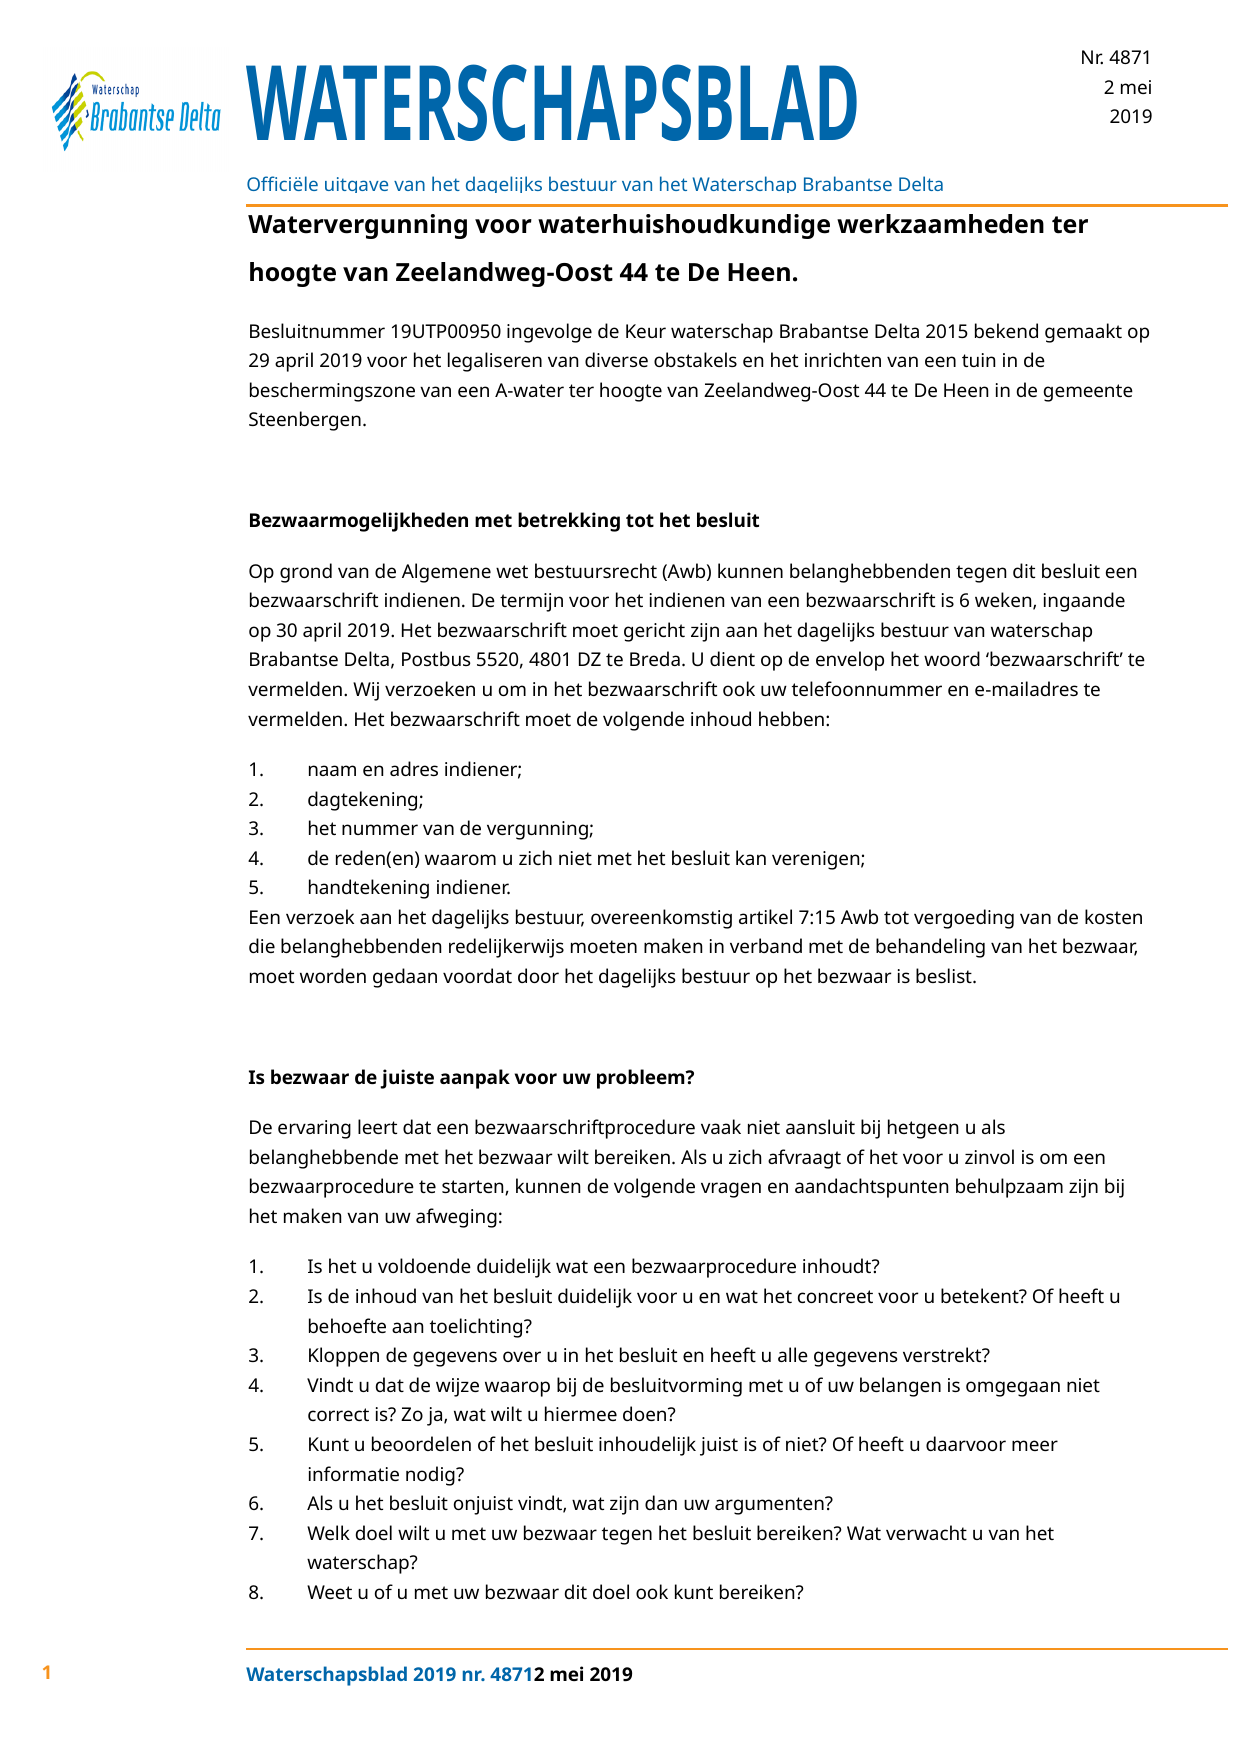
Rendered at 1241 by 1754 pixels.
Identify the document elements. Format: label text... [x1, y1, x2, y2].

text Besluitnummer 19UTP00950 ingevolge de Keur waterschap Brabantse Delta 2015 bekend gemaakt op 29 april 2019 voor het legaliseren van diverse obstakels en het inrichten van een tuin in de beschermingszone van een A-water ter hoogte van Zeelandweg-Oost 44 te De Heen in de gemeente Steenbergen. [248, 318, 1152, 432]
text Bezwaarmogelijkheden met betrekking tot het besluit [248, 507, 1152, 533]
list Kunt u beoordelen of het besluit inhoudelijk juist is of niet? Of heeft u daarvoor meer informatie nodig? [248, 1431, 1152, 1487]
text Watervergunning voor waterhuishoudkundige werkzaamheden ter hoogte van Zeelandweg-Oost 44 te De Heen. [248, 207, 1152, 288]
list Kloppen de gegevens over u in het besluit en heeft u alle gegevens verstrekt? [248, 1342, 1152, 1368]
list Als u het besluit onjuist vindt, wat zijn dan uw argumenten? [248, 1490, 1152, 1516]
list Welk doel wilt u met uw bezwaar tegen het besluit bereiken? Wat verwacht u van het waterschap? [248, 1520, 1152, 1575]
list Is het u voldoende duidelijk wat een bezwaarprocedure inhoudt? [248, 1254, 1152, 1279]
list de reden(en) waarom u zich niet met het besluit kan verenigen; [248, 845, 1152, 871]
list dagtekening; [248, 786, 1152, 812]
list handtekening indiener. [248, 874, 1152, 900]
picture [41, 47, 231, 172]
list het nummer van de vergunning; [248, 815, 1152, 841]
text Is bezwaar de juiste aanpak voor uw probleem? [248, 1064, 1152, 1090]
list naam en adres indiener; [248, 756, 1152, 782]
text Op grond van de Algemene wet bestuursrecht (Awb) kunnen belanghebbenden tegen dit besluit een bezwaarschrift indienen. De termijn voor het indienen van een bezwaarschrift is 6 weken, ingaande op 30 april 2019. Het bezwaarschrift moet gericht zijn aan het dagelijks bestuur van waterschap Brabantse Delta, Postbus 5520, 4801 DZ te Breda. U dient op de envelop het woord ‘bezwaarschrift’ te vermelden. Wij verzoeken u om in het bezwaarschrift ook uw telefoonnummer en e‑mailadres te vermelden. Het bezwaarschrift moet de volgende inhoud hebben: [248, 558, 1152, 732]
list Vindt u dat de wijze waarop bij de besluitvorming met u of uw belangen is omgegaan niet correct is? Zo ja, wat wilt u hiermee doen? [248, 1372, 1152, 1427]
list Weet u of u met uw bezwaar dit doel ook kunt bereiken? [248, 1579, 1152, 1605]
text De ervaring leert dat een bezwaarschriftprocedure vaak niet aansluit bij hetgeen u als belanghebbende met het bezwaar wilt bereiken. Als u zich afvraagt of het voor u zinvol is om een bezwaarprocedure te starten, kunnen de volgende vragen en aandachtspunten behulpzaam zijn bij het maken van uw afweging: [248, 1114, 1152, 1229]
text Een verzoek aan het dagelijks bestuur, overeenkomstig artikel 7:15 Awb tot vergoeding van de kosten die belanghebbenden redelijkerwijs moeten maken in verband met de behandeling van het bezwaar, moet worden gedaan voordat door het dagelijks bestuur op het bezwaar is beslist. [248, 904, 1152, 989]
list Is de inhoud van het besluit duidelijk voor u en wat het concreet voor u betekent? Of heeft u behoefte aan toelichting? [248, 1283, 1152, 1339]
